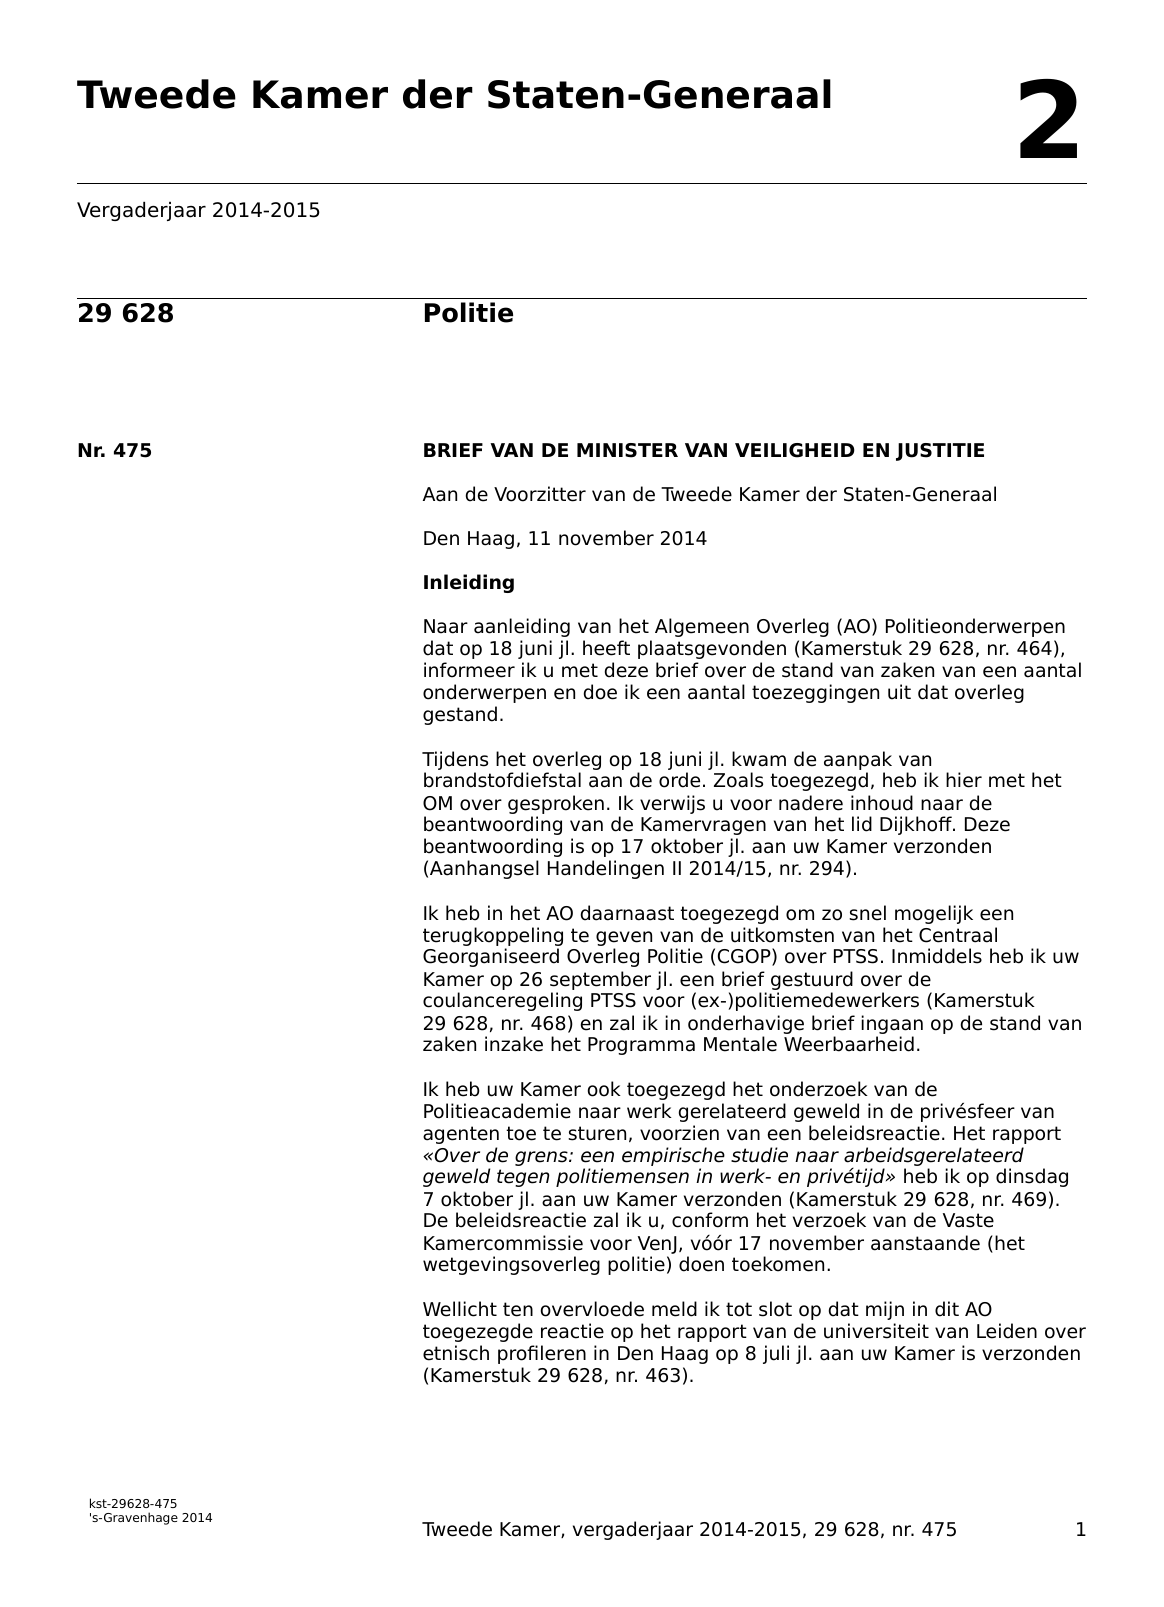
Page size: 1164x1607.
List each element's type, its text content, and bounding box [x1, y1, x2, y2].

text 's-Gravenhage 2014 [88, 1511, 323, 1525]
text Den Haag, 11 november 2014 [422, 528, 1087, 550]
subtitle Nr. 475 BRIEF VAN DE MINISTER VAN VEILIGHEID EN JUSTITIE [77, 440, 1087, 462]
text Wellicht ten overvloede meld ik tot slot op dat mijn in dit AO toegezegde reactie op het rapport van de universiteit van Leiden over etnisch profileren in Den Haag op 8 juli jl. aan uw Kamer is verzonden (Kamerstuk 29 628, nr. 463). [422, 1298, 1087, 1386]
text Naar aanleiding van het Algemeen Overleg (AO) Politieonderwerpen dat op 18 juni jl. heeft plaatsgevonden (Kamerstuk 29 628, nr. 464), informeer ik u met deze brief over de stand van zaken van een aantal onderwerpen en doe ik een aantal toezeggingen uit dat overleg gestand. [422, 616, 1087, 726]
text kst-29628-475 [88, 1497, 323, 1511]
table_cell Vergaderjaar 2014-2015 [77, 184, 1087, 298]
text Aan de Voorzitter van de Tweede Kamer der Staten-Generaal [422, 484, 1087, 506]
subtitle Inleiding [422, 572, 1087, 594]
table_header Tweede Kamer der Staten-Generaal [77, 59, 886, 183]
text Tijdens het overleg op 18 juni jl. kwam de aanpak van brandstofdiefstal aan de orde. Zoals toegezegd, heb ik hier met het OM over gesproken. Ik verwijs u voor nadere inhoud naar de beantwoording van de Kamervragen van het lid Dijkhoff. Deze beantwoording is op 17 oktober jl. aan uw Kamer verzonden (Aanhangsel Handelingen II 2014/15, nr. 294). [422, 748, 1087, 880]
subtitle 29 628 Politie [77, 299, 1087, 329]
text Ik heb uw Kamer ook toegezegd het onderzoek van de Politieacademie naar werk gerelateerd geweld in de privésfeer van agenten toe te sturen, voorzien van een beleidsreactie. Het rapport «Over de grens: een empirische studie naar arbeidsgerelateerd geweld tegen politiemensen in werk- en privétijd» heb ik op dinsdag 7 oktober jl. aan uw Kamer verzonden (Kamerstuk 29 628, nr. 469). De beleidsreactie zal ik u, conform het verzoek van de Vaste Kamercommissie voor VenJ, vóór 17 november aanstaande (het wetgevingsoverleg politie) doen toekomen. [422, 1078, 1087, 1276]
table_header 2 [886, 59, 1087, 183]
text Ik heb in het AO daarnaast toegezegd om zo snel mogelijk een terugkoppeling te geven van de uitkomsten van het Centraal Georganiseerd Overleg Politie (CGOP) over PTSS. Inmiddels heb ik uw Kamer op 26 september jl. een brief gestuurd over de coulanceregeling PTSS voor (ex-)politiemedewerkers (Kamerstuk 29 628, nr. 468) en zal ik in onderhavige brief ingaan op de stand van zaken inzake het Programma Mentale Weerbaarheid. [422, 902, 1087, 1056]
